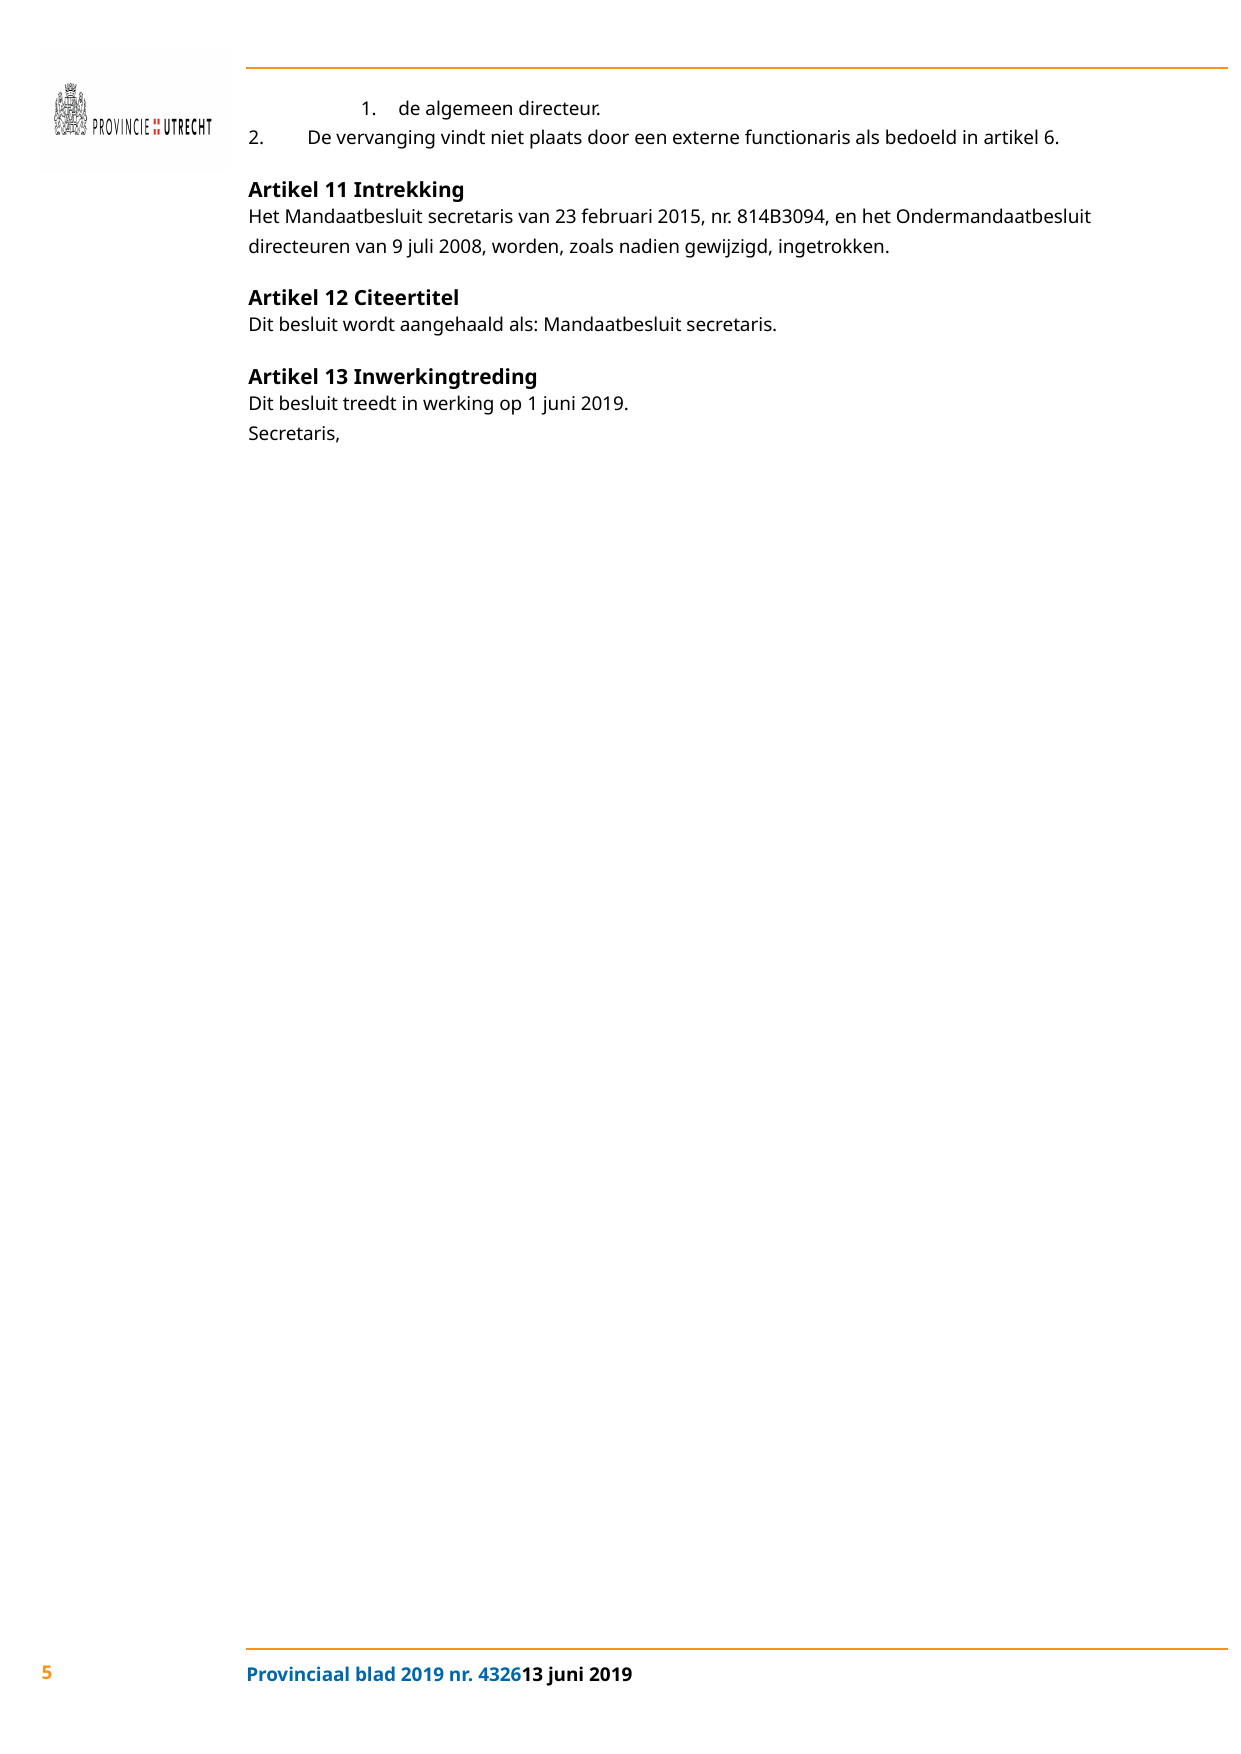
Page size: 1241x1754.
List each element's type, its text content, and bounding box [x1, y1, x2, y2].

text Dit besluit wordt aangehaald als: Mandaatbesluit secretaris. [248, 312, 1152, 337]
text Het Mandaatbesluit secretaris van 23 februari 2015, nr. 814B3094, en het Ondermandaatbesluit directeuren van 9 juli 2008, worden, zoals nadien gewijzigd, ingetrokken. [248, 203, 1152, 258]
text Dit besluit treedt in werking op 1 juni 2019. [248, 391, 1152, 416]
text Artikel 12 Citeertitel [248, 283, 1152, 312]
picture [41, 47, 231, 172]
text Secretaris, [248, 420, 1152, 446]
text Artikel 13 Inwerkingtreding [248, 362, 1152, 391]
list De vervanging vindt niet plaats door een externe functionaris als bedoeld in artikel 6. [248, 124, 1152, 150]
list de algemeen directeur. [361, 95, 1152, 121]
text Artikel 11 Intrekking [248, 175, 1152, 203]
